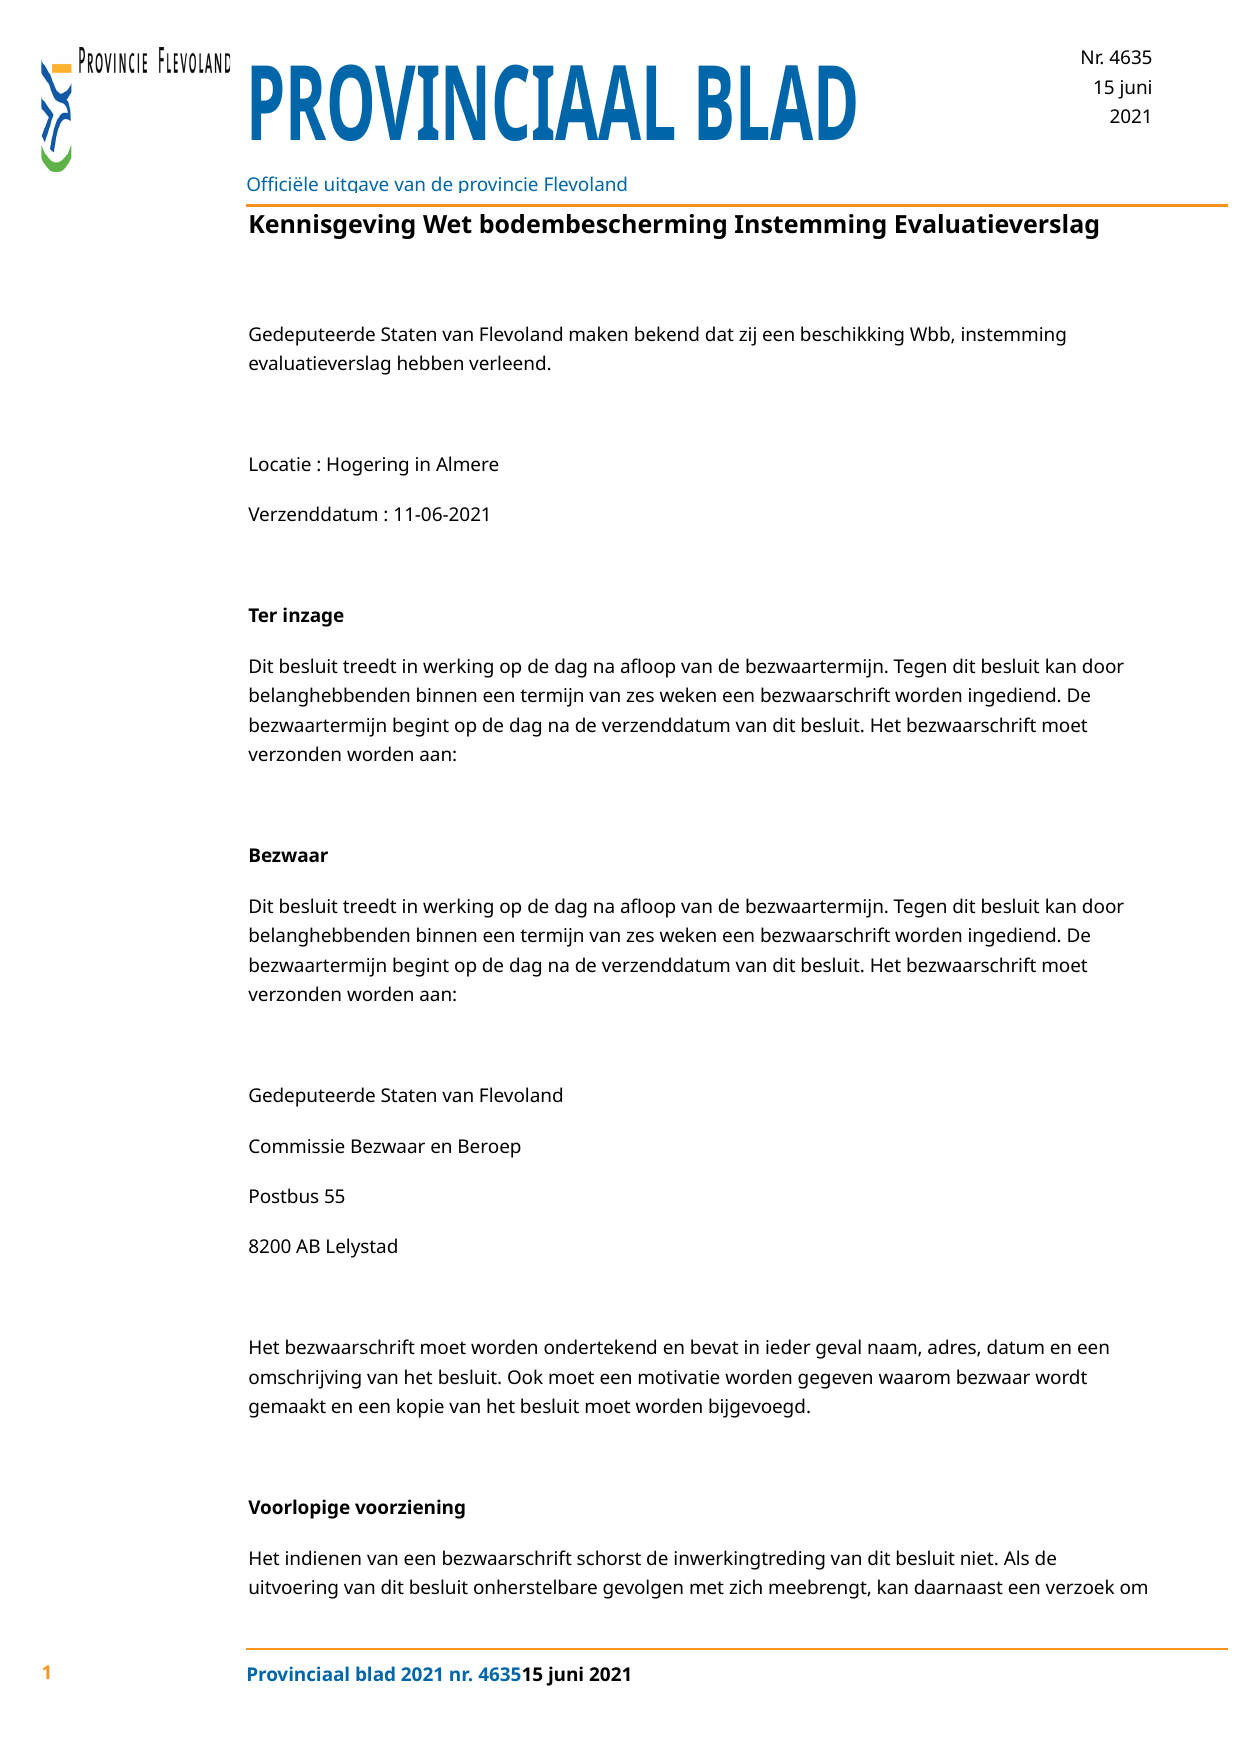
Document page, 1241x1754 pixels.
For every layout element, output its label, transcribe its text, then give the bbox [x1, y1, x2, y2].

text Kennisgeving Wet bodembescherming Instemming Evaluatieverslag [248, 207, 1152, 241]
text Locatie : Hogering in Almere [248, 451, 1152, 477]
text Dit besluit treedt in werking op de dag na afloop van de bezwaartermijn. Tegen dit besluit kan door belanghebbenden binnen een termijn van zes weken een bezwaarschrift worden ingediend. De bezwaartermijn begint op de dag na de verzenddatum van dit besluit. Het bezwaarschrift moet verzonden worden aan: [248, 893, 1152, 1007]
text Het indienen van een bezwaarschrift schorst de inwerkingtreding van dit besluit niet. Als de uitvoering van dit besluit onherstelbare gevolgen met zich meebrengt, kan daarnaast een verzoek om [248, 1545, 1152, 1600]
text Verzenddatum : 11-06-2021 [248, 502, 1152, 527]
text 8200 AB Lelystad [248, 1234, 1152, 1259]
text Dit besluit treedt in werking op de dag na afloop van de bezwaartermijn. Tegen dit besluit kan door belanghebbenden binnen een termijn van zes weken een bezwaarschrift worden ingediend. De bezwaartermijn begint op de dag na de verzenddatum van dit besluit. Het bezwaarschrift moet verzonden worden aan: [248, 653, 1152, 767]
text Het bezwaarschrift moet worden ondertekend en bevat in ieder geval naam, adres, datum en een omschrijving van het besluit. Ook moet een motivatie worden gegeven waarom bezwaar wordt gemaakt en een kopie van het besluit moet worden bijgevoegd. [248, 1334, 1152, 1419]
text Ter inzage [248, 602, 1152, 628]
text Bezwaar [248, 842, 1152, 868]
text Commissie Bezwaar en Beroep [248, 1133, 1152, 1158]
text Postbus 55 [248, 1183, 1152, 1209]
picture [41, 47, 231, 172]
text Voorlopige voorziening [248, 1494, 1152, 1520]
text Gedeputeerde Staten van Flevoland [248, 1082, 1152, 1108]
text Gedeputeerde Staten van Flevoland maken bekend dat zij een beschikking Wbb, instemming evaluatieverslag hebben verleend. [248, 321, 1152, 376]
